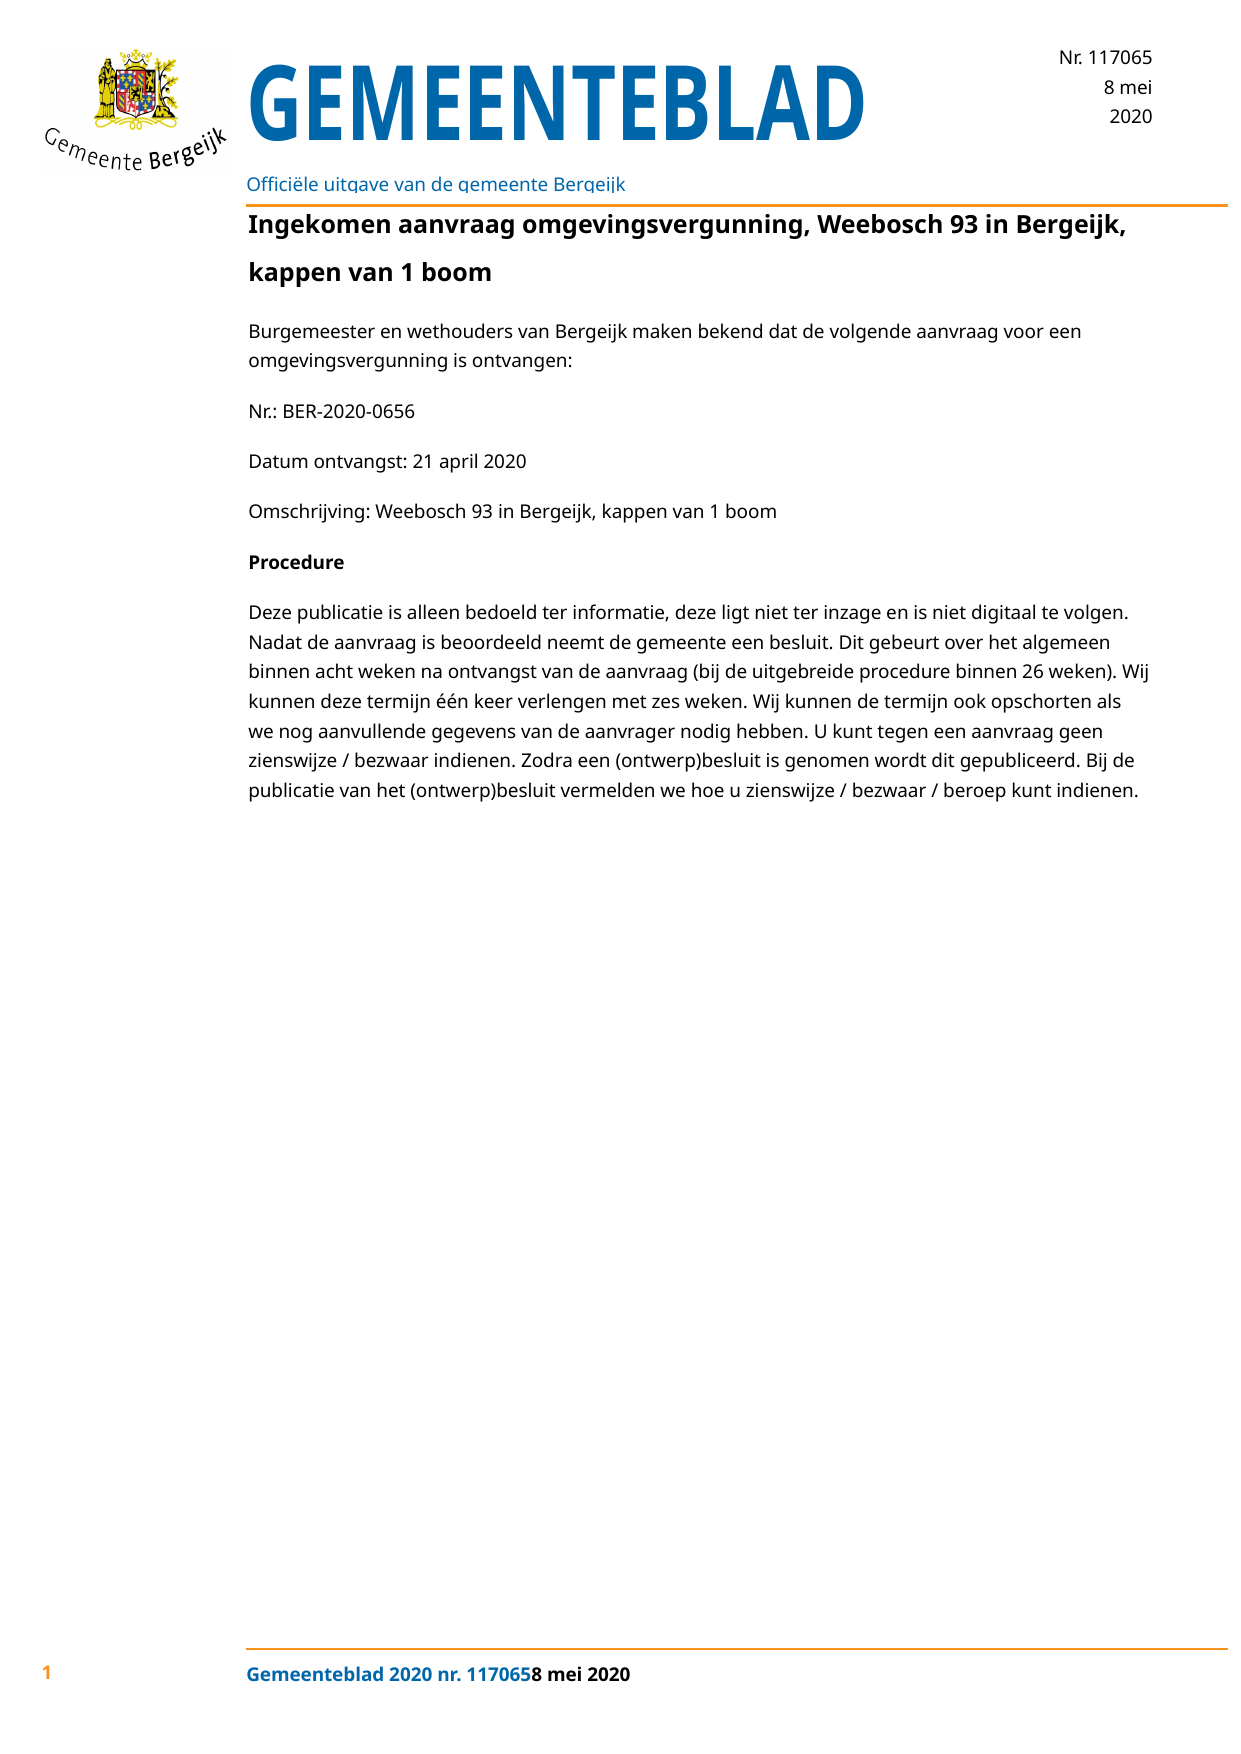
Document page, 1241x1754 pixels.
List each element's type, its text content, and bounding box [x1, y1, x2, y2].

text Burgemeester en wethouders van Bergeijk maken bekend dat de volgende aanvraag voor een omgevingsvergunning is ontvangen: [248, 318, 1152, 373]
text Deze publicatie is alleen bedoeld ter informatie, deze ligt niet ter inzage en is niet digitaal te volgen. Nadat de aanvraag is beoordeeld neemt de gemeente een besluit. Dit gebeurt over het algemeen binnen acht weken na ontvangst van de aanvraag (bij de uitgebreide procedure binnen 26 weken). Wij kunnen deze termijn één keer verlengen met zes weken. Wij kunnen de termijn ook opschorten als we nog aanvullende gegevens van de aanvrager nodig hebben. U kunt tegen een aanvraag geen zienswijze / bezwaar indienen. Zodra een (ontwerp)besluit is genomen wordt dit gepubliceerd. Bij de publicatie van het (ontwerp)besluit vermelden we hoe u zienswijze / bezwaar / beroep kunt indienen. [248, 599, 1152, 803]
text Datum ontvangst: 21 april 2020 [248, 448, 1152, 474]
text Procedure [248, 549, 1152, 575]
text Omschrijving: Weebosch 93 in Bergeijk, kappen van 1 boom [248, 499, 1152, 524]
picture [41, 47, 231, 172]
text Ingekomen aanvraag omgevingsvergunning, Weebosch 93 in Bergeijk, kappen van 1 boom [248, 207, 1152, 288]
text Nr.: BER-2020-0656 [248, 398, 1152, 424]
